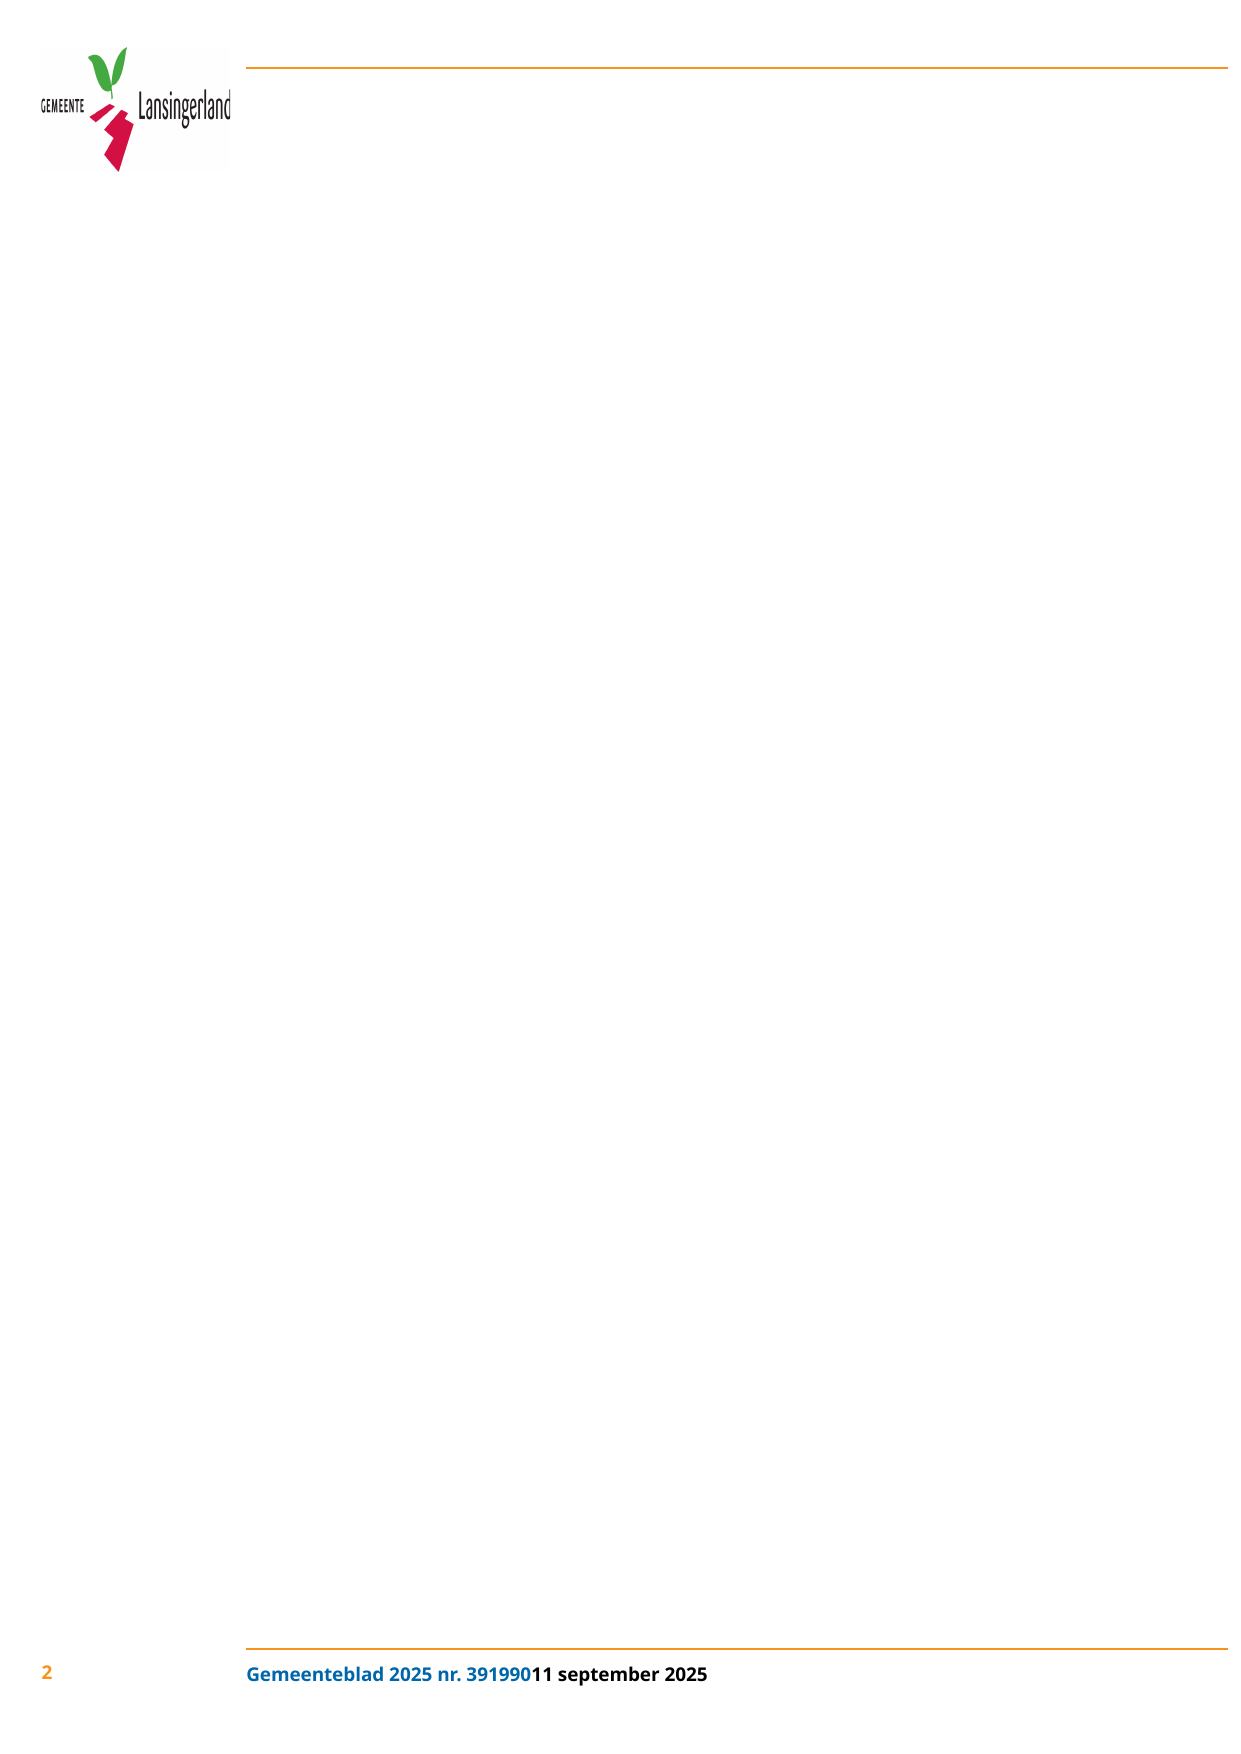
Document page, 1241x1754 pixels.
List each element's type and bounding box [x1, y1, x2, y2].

picture [41, 47, 231, 172]
